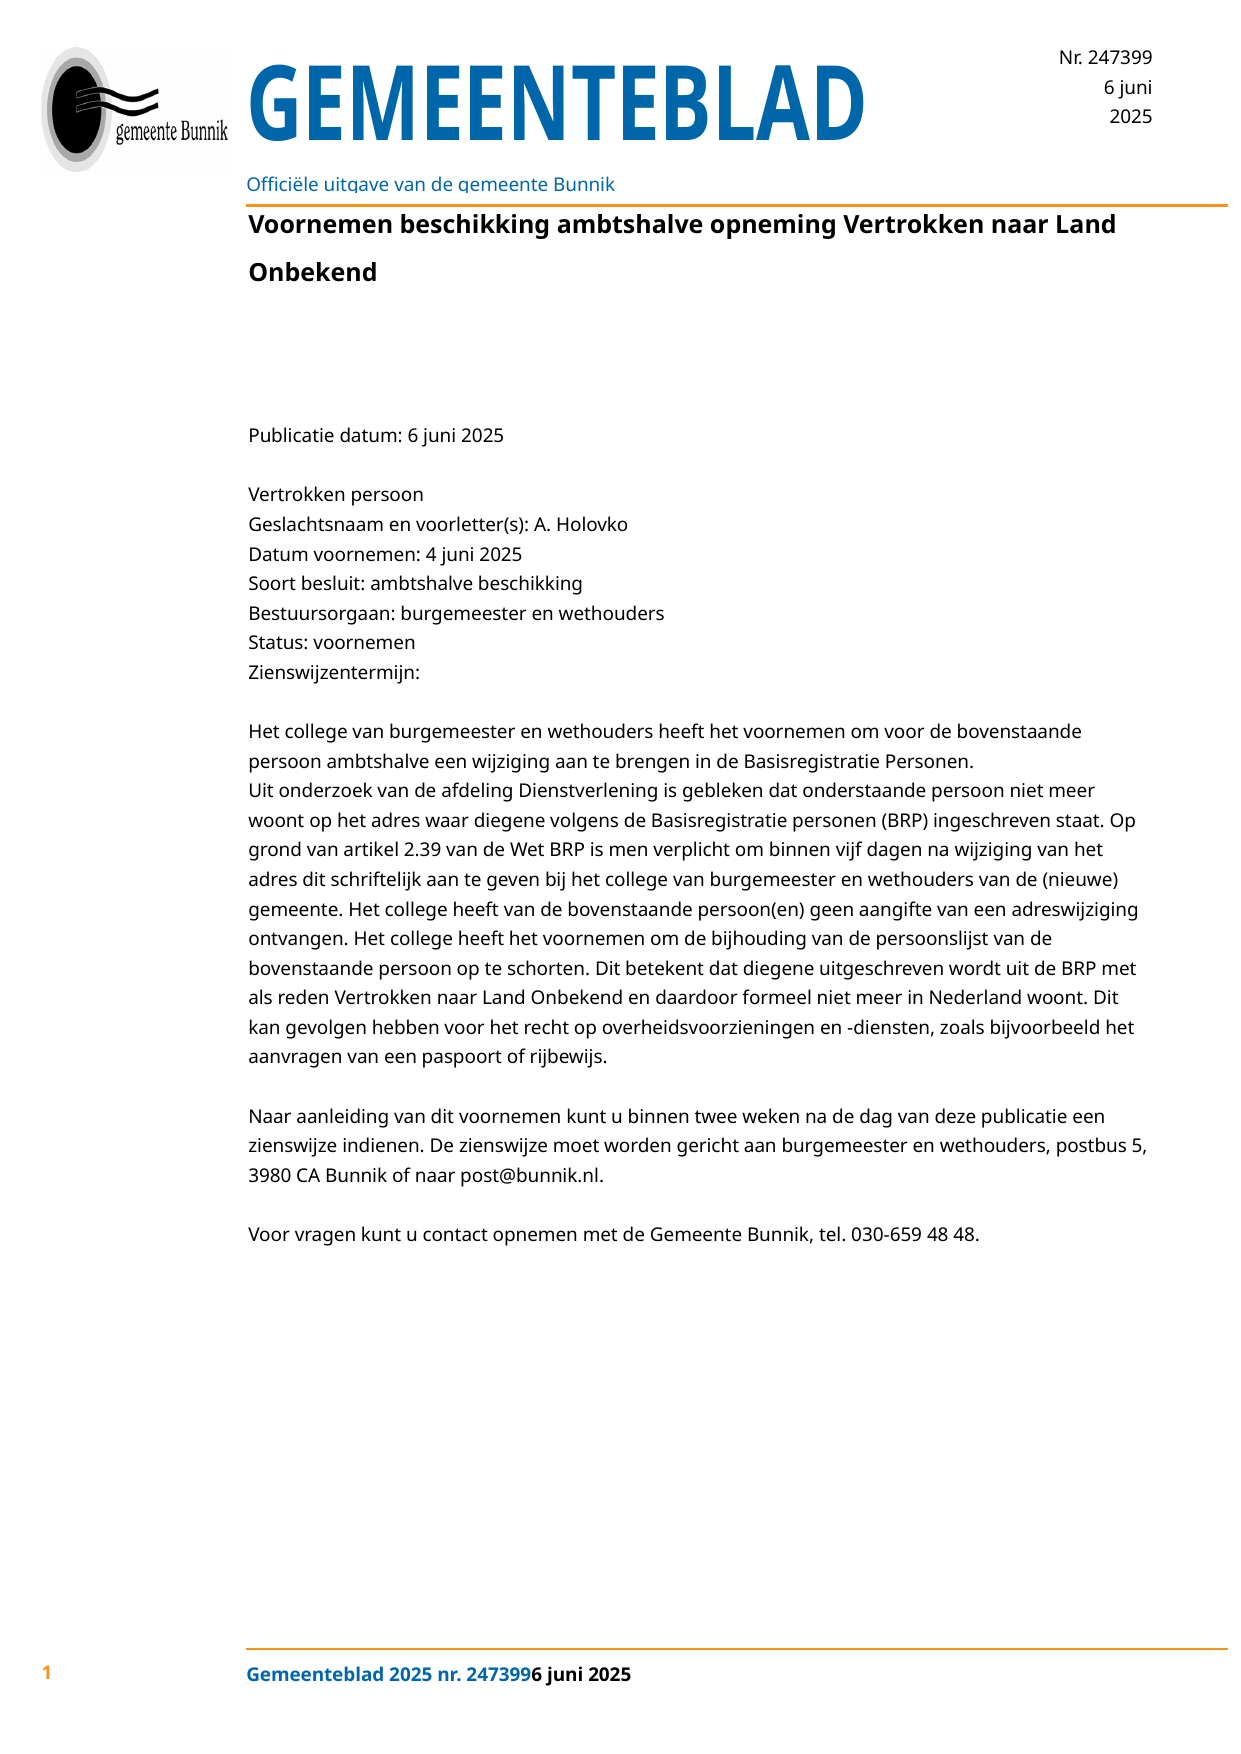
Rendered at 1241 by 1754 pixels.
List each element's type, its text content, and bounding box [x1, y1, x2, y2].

text Voornemen beschikking ambtshalve opneming Vertrokken naar Land Onbekend [248, 207, 1152, 288]
picture [41, 47, 231, 172]
text Zienswijzentermijn: [248, 659, 1152, 685]
text Bestuursorgaan: burgemeester en wethouders [248, 600, 1152, 626]
text Vertrokken persoon [248, 482, 1152, 507]
text Geslachtsnaam en voorletter(s): A. Holovko [248, 511, 1152, 537]
text Soort besluit: ambtshalve beschikking [248, 570, 1152, 596]
text Naar aanleiding van dit voornemen kunt u binnen twee weken na de dag van deze publicatie een zienswijze indienen. De zienswijze moet worden gericht aan burgemeester en wethouders, postbus 5, 3980 CA Bunnik of naar post@bunnik.nl. [248, 1103, 1152, 1188]
text Publicatie datum: 6 juni 2025 [248, 422, 1152, 448]
text Datum voornemen: 4 juni 2025 [248, 541, 1152, 567]
text Voor vragen kunt u contact opnemen met de Gemeente Bunnik, tel. 030-659 48 48. [248, 1221, 1152, 1247]
text Uit onderzoek van de afdeling Dienstverlening is gebleken dat onderstaande persoon niet meer woont op het adres waar diegene volgens de Basisregistratie personen (BRP) ingeschreven staat. Op grond van artikel 2.39 van de Wet BRP is men verplicht om binnen vijf dagen na wijziging van het adres dit schriftelijk aan te geven bij het college van burgemeester en wethouders van de (nieuwe) gemeente. Het college heeft van de bovenstaande persoon(en) geen aangifte van een adreswijziging ontvangen. Het college heeft het voornemen om de bijhouding van de persoonslijst van de bovenstaande persoon op te schorten. Dit betekent dat diegene uitgeschreven wordt uit de BRP met als reden Vertrokken naar Land Onbekend en daardoor formeel niet meer in Nederland woont. Dit kan gevolgen hebben voor het recht op overheidsvoorzieningen en -diensten, zoals bijvoorbeeld het aanvragen van een paspoort of rijbewijs. [248, 777, 1152, 1069]
text Status: voornemen [248, 629, 1152, 655]
text Het college van burgemeester en wethouders heeft het voornemen om voor de bovenstaande persoon ambtshalve een wijziging aan te brengen in de Basisregistratie Personen. [248, 718, 1152, 774]
